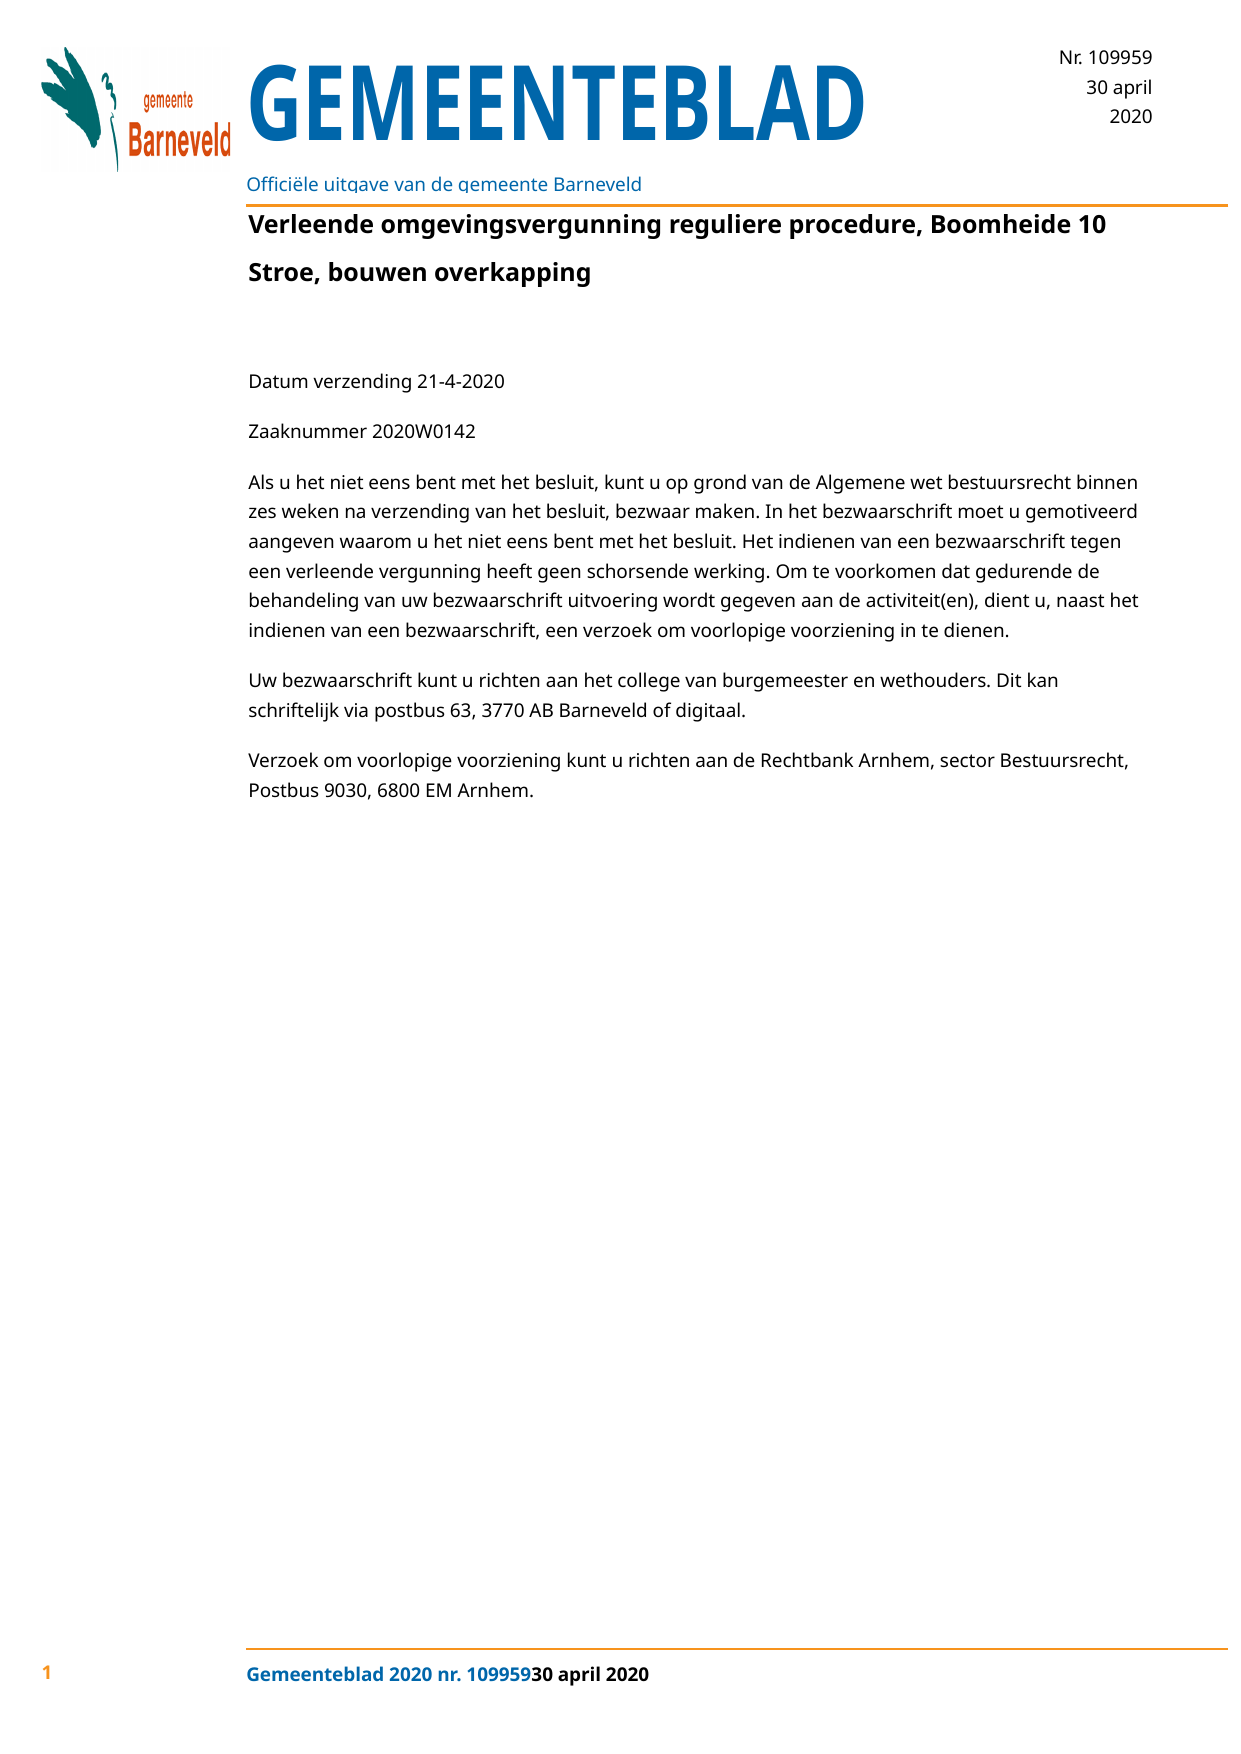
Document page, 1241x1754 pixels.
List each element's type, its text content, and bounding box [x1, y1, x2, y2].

text Verzoek om voorlopige voorziening kunt u richten aan de Rechtbank Arnhem, sector Bestuursrecht, Postbus 9030, 6800 EM Arnhem. [248, 747, 1152, 803]
text Verleende omgevingsvergunning reguliere procedure, Boomheide 10 Stroe, bouwen overkapping [248, 207, 1152, 288]
text Zaaknummer 2020W0142 [248, 419, 1152, 444]
text Als u het niet eens bent met het besluit, kunt u op grond van de Algemene wet bestuursrecht binnen zes weken na verzending van het besluit, bezwaar maken. In het bezwaarschrift moet u gemotiveerd aangeven waarom u het niet eens bent met het besluit. Het indienen van een bezwaarschrift tegen een verleende vergunning heeft geen schorsende werking. Om te voorkomen dat gedurende de behandeling van uw bezwaarschrift uitvoering wordt gegeven aan de activiteit(en), dient u, naast het indienen van een bezwaarschrift, een verzoek om voorlopige voorziening in te dienen. [248, 469, 1152, 643]
text Datum verzending 21-4-2020 [248, 368, 1152, 394]
picture [41, 47, 231, 172]
text Uw bezwaarschrift kunt u richten aan het college van burgemeester en wethouders. Dit kan schriftelijk via postbus 63, 3770 AB Barneveld of digitaal. [248, 667, 1152, 723]
